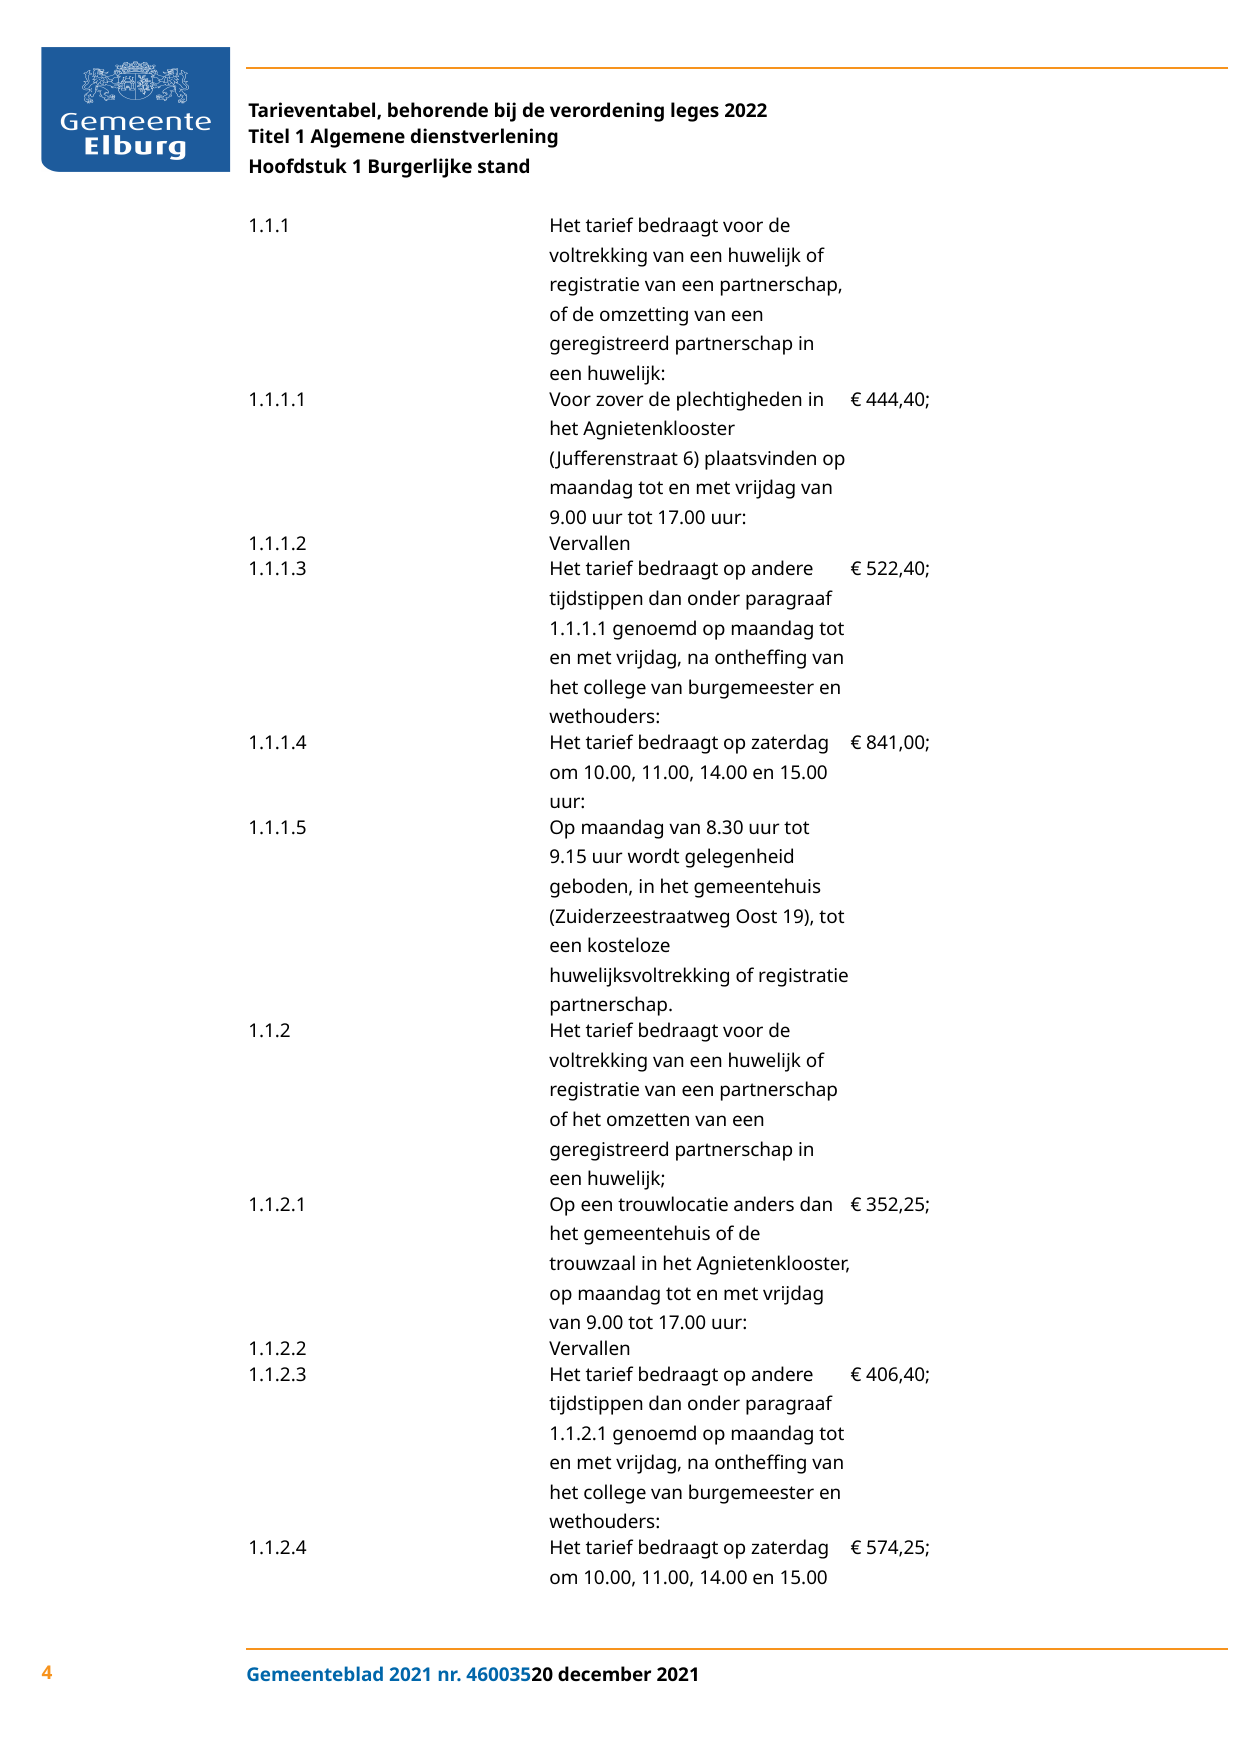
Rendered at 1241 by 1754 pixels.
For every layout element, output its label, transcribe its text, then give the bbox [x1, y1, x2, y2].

table_cell 1.1.1.3 [248, 556, 549, 729]
table_cell 1.1.2 [248, 1018, 549, 1191]
table_cell Het tarief bedraagt voor de voltrekking van een huwelijk of registratie van een partnerschap of het omzetten van een geregistreerd partnerschap in een huwelijk; [549, 1018, 850, 1191]
table_cell Voor zover de plechtigheden in het Agnietenklooster (Jufferenstraat 6) plaatsvinden op maandag tot en met vrijdag van 9.00 uur tot 17.00 uur: [549, 386, 850, 530]
table_cell [850, 1018, 1152, 1191]
table_cell [850, 814, 1152, 1017]
table_header 1.1.1 [248, 212, 549, 386]
table_cell Vervallen [549, 1335, 850, 1361]
table_cell € 444,40; [850, 386, 1152, 530]
table_cell 1.1.2.3 [248, 1361, 549, 1534]
table_cell Het tarief bedraagt op zaterdag om 10.00, 11.00, 14.00 en 15.00 [549, 1535, 850, 1590]
table_cell 1.1.2.4 [248, 1535, 549, 1590]
table_cell Op maandag van 8.30 uur tot 9.15 uur wordt gelegenheid geboden, in het gemeentehuis (Zuiderzeestraatweg Oost 19), tot een kosteloze huwelijksvoltrekking of registratie partnerschap. [549, 814, 850, 1017]
table_cell [850, 530, 1152, 556]
picture [41, 47, 231, 172]
text Hoofdstuk 1 Burgerlijke stand [248, 153, 1152, 179]
table_cell 1.1.1.4 [248, 729, 549, 814]
table_cell € 352,25; [850, 1191, 1152, 1335]
table_header [850, 212, 1152, 386]
table_cell 1.1.2.2 [248, 1335, 549, 1361]
table_cell € 406,40; [850, 1361, 1152, 1534]
text Titel 1 Algemene dienstverlening [248, 123, 1152, 149]
table_cell Vervallen [549, 530, 850, 556]
table_cell Het tarief bedraagt op zaterdag om 10.00, 11.00, 14.00 en 15.00 uur: [549, 729, 850, 814]
table_cell € 574,25; [850, 1535, 1152, 1590]
table_cell 1.1.1.2 [248, 530, 549, 556]
table_cell 1.1.1.5 [248, 814, 549, 1017]
text Tarieventabel, behorende bij de verordening leges 2022 [248, 95, 1152, 123]
table_cell 1.1.2.1 [248, 1191, 549, 1335]
table_cell Het tarief bedraagt op andere tijdstippen dan onder paragraaf 1.1.2.1 genoemd op maandag tot en met vrijdag, na ontheffing van het college van burgemeester en wethouders: [549, 1361, 850, 1534]
table_cell Het tarief bedraagt op andere tijdstippen dan onder paragraaf 1.1.1.1 genoemd op maandag tot en met vrijdag, na ontheffing van het college van burgemeester en wethouders: [549, 556, 850, 729]
table_cell € 522,40; [850, 556, 1152, 729]
table_cell Op een trouwlocatie anders dan het gemeentehuis of de trouwzaal in het Agnietenklooster, op maandag tot en met vrijdag van 9.00 tot 17.00 uur: [549, 1191, 850, 1335]
table_cell [850, 1335, 1152, 1361]
table_header Het tarief bedraagt voor de voltrekking van een huwelijk of registratie van een partnerschap, of de omzetting van een geregistreerd partnerschap in een huwelijk: [549, 212, 850, 386]
table_cell 1.1.1.1 [248, 386, 549, 530]
table_cell € 841,00; [850, 729, 1152, 814]
